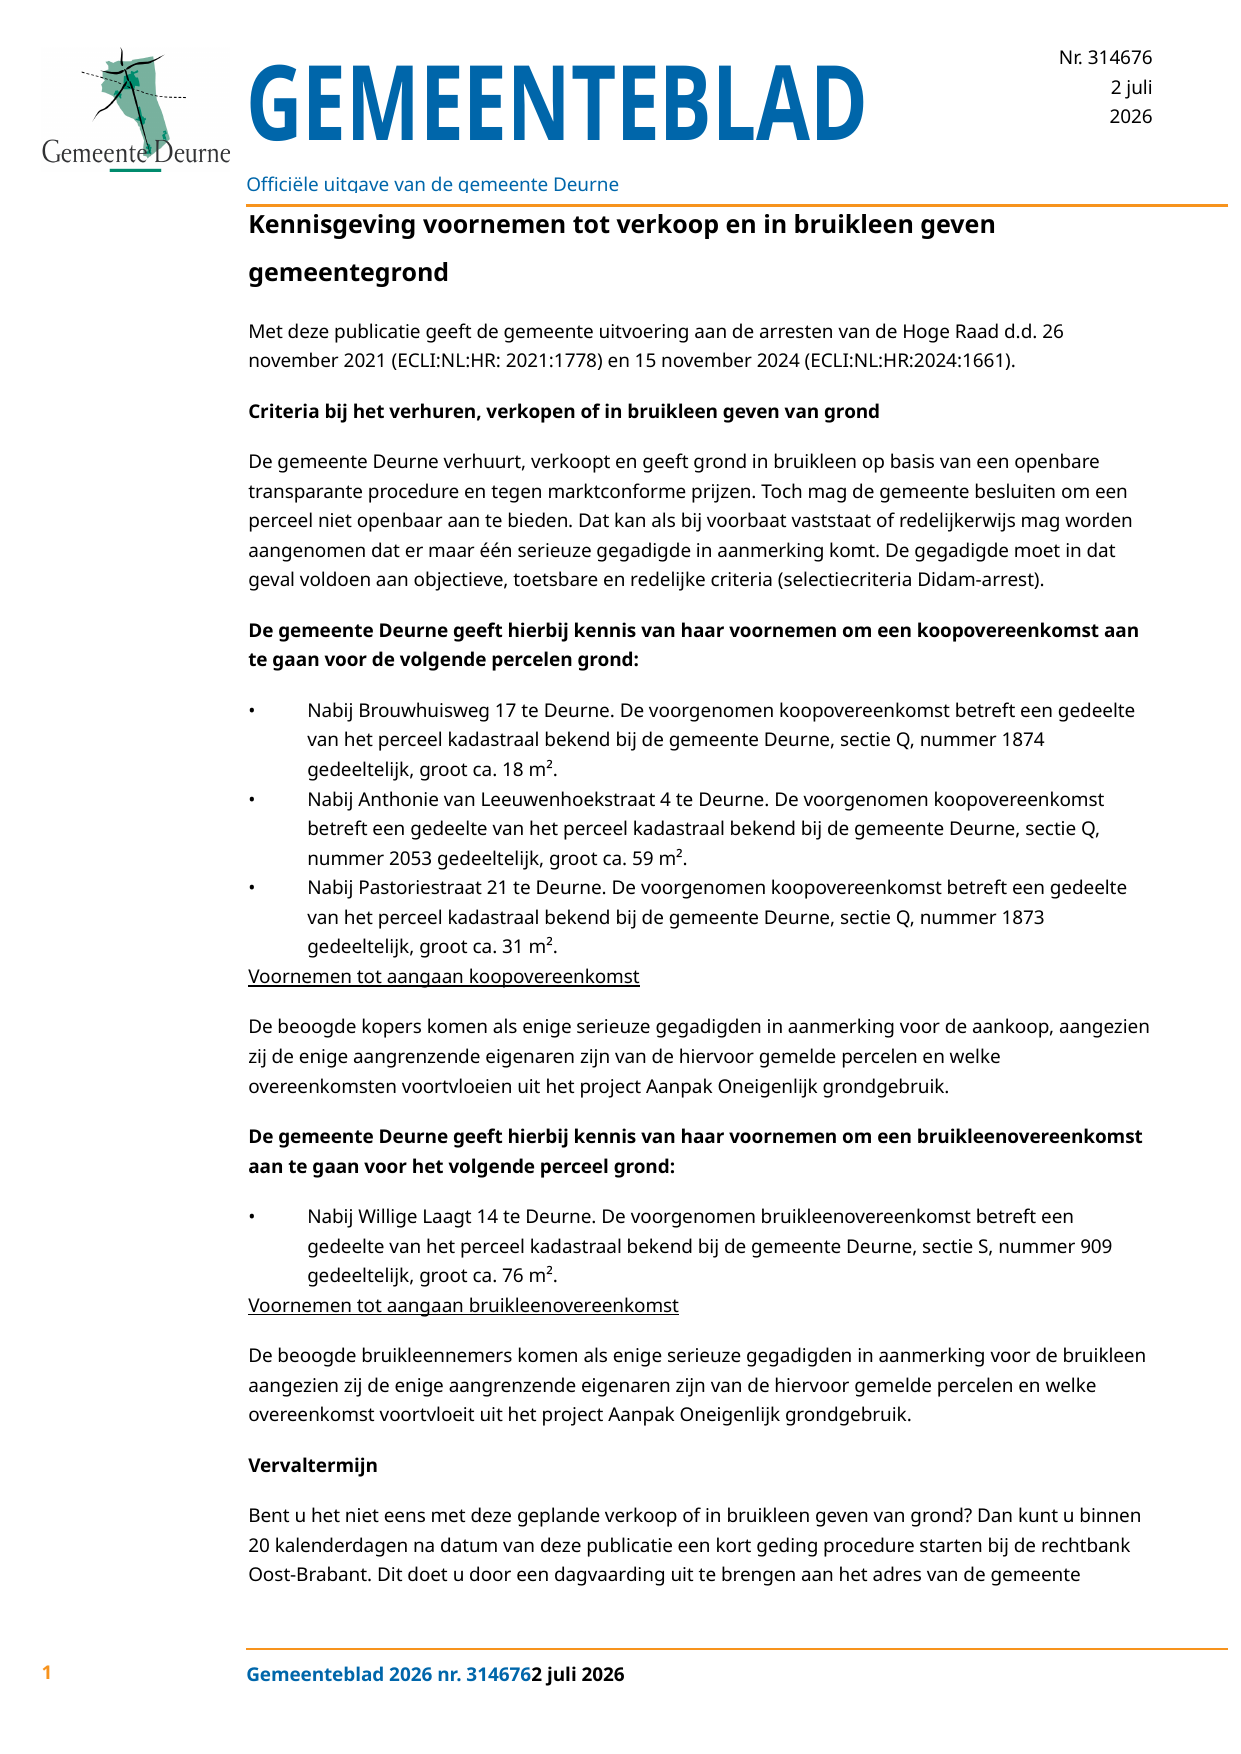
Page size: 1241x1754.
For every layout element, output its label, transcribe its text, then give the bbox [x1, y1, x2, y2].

text Voornemen tot aangaan bruikleenovereenkomst [248, 1292, 1152, 1318]
text De gemeente Deurne verhuurt, verkoopt en geeft grond in bruikleen op basis van een openbare transparante procedure en tegen marktconforme prijzen. Toch mag de gemeente besluiten om een perceel niet openbaar aan te bieden. Dat kan als bij voorbaat vaststaat of redelijkerwijs mag worden aangenomen dat er maar één serieuze gegadigde in aanmerking komt. De gegadigde moet in dat geval voldoen aan objectieve, toetsbare en redelijke criteria (selectiecriteria Didam-arrest). [248, 448, 1152, 592]
list Nabij Brouwhuisweg 17 te Deurne. De voorgenomen koopovereenkomst betreft een gedeelte van het perceel kadastraal bekend bij de gemeente Deurne, sectie Q, nummer 1874 gedeeltelijk, groot ca. 18 m². [248, 697, 1152, 782]
list Nabij Pastoriestraat 21 te Deurne. De voorgenomen koopovereenkomst betreft een gedeelte van het perceel kadastraal bekend bij de gemeente Deurne, sectie Q, nummer 1873 gedeeltelijk, groot ca. 31 m². [248, 874, 1152, 959]
text Voornemen tot aangaan koopovereenkomst [248, 963, 1152, 989]
text De beoogde kopers komen als enige serieuze gegadigden in aanmerking voor de aankoop, aangezien zij de enige aangrenzende eigenaren zijn van de hiervoor gemelde percelen en welke overeenkomsten voortvloeien uit het project Aanpak Oneigenlijk grondgebruik. [248, 1014, 1152, 1099]
list Nabij Willige Laagt 14 te Deurne. De voorgenomen bruikleenovereenkomst betreft een gedeelte van het perceel kadastraal bekend bij de gemeente Deurne, sectie S, nummer 909 gedeeltelijk, groot ca. 76 m². [248, 1203, 1152, 1288]
text De beoogde bruikleennemers komen als enige serieuze gegadigden in aanmerking voor de bruikleen aangezien zij de enige aangrenzende eigenaren zijn van de hiervoor gemelde percelen en welke overeenkomst voortvloeit uit het project Aanpak Oneigenlijk grondgebruik. [248, 1342, 1152, 1427]
text Vervaltermijn [248, 1452, 1152, 1478]
list Nabij Anthonie van Leeuwenhoekstraat 4 te Deurne. De voorgenomen koopovereenkomst betreft een gedeelte van het perceel kadastraal bekend bij de gemeente Deurne, sectie Q, nummer 2053 gedeeltelijk, groot ca. 59 m². [248, 786, 1152, 871]
text Criteria bij het verhuren, verkopen of in bruikleen geven van grond [248, 398, 1152, 424]
text De gemeente Deurne geeft hierbij kennis van haar voornemen om een koopovereenkomst aan te gaan voor de volgende percelen grond: [248, 617, 1152, 672]
text Bent u het niet eens met deze geplande verkoop of in bruikleen geven van grond? Dan kunt u binnen 20 kalenderdagen na datum van deze publicatie een kort geding procedure starten bij de rechtbank Oost-Brabant. Dit doet u door een dagvaarding uit te brengen aan het adres van de gemeente [248, 1502, 1152, 1587]
picture [41, 47, 231, 172]
text Met deze publicatie geeft de gemeente uitvoering aan de arresten van de Hoge Raad d.d. 26 november 2021 (ECLI:NL:HR: 2021:1778) en 15 november 2024 (ECLI:NL:HR:2024:1661). [248, 318, 1152, 373]
text De gemeente Deurne geeft hierbij kennis van haar voornemen om een bruikleenovereenkomst aan te gaan voor het volgende perceel grond: [248, 1123, 1152, 1179]
text Kennisgeving voornemen tot verkoop en in bruikleen geven gemeentegrond [248, 207, 1152, 288]
